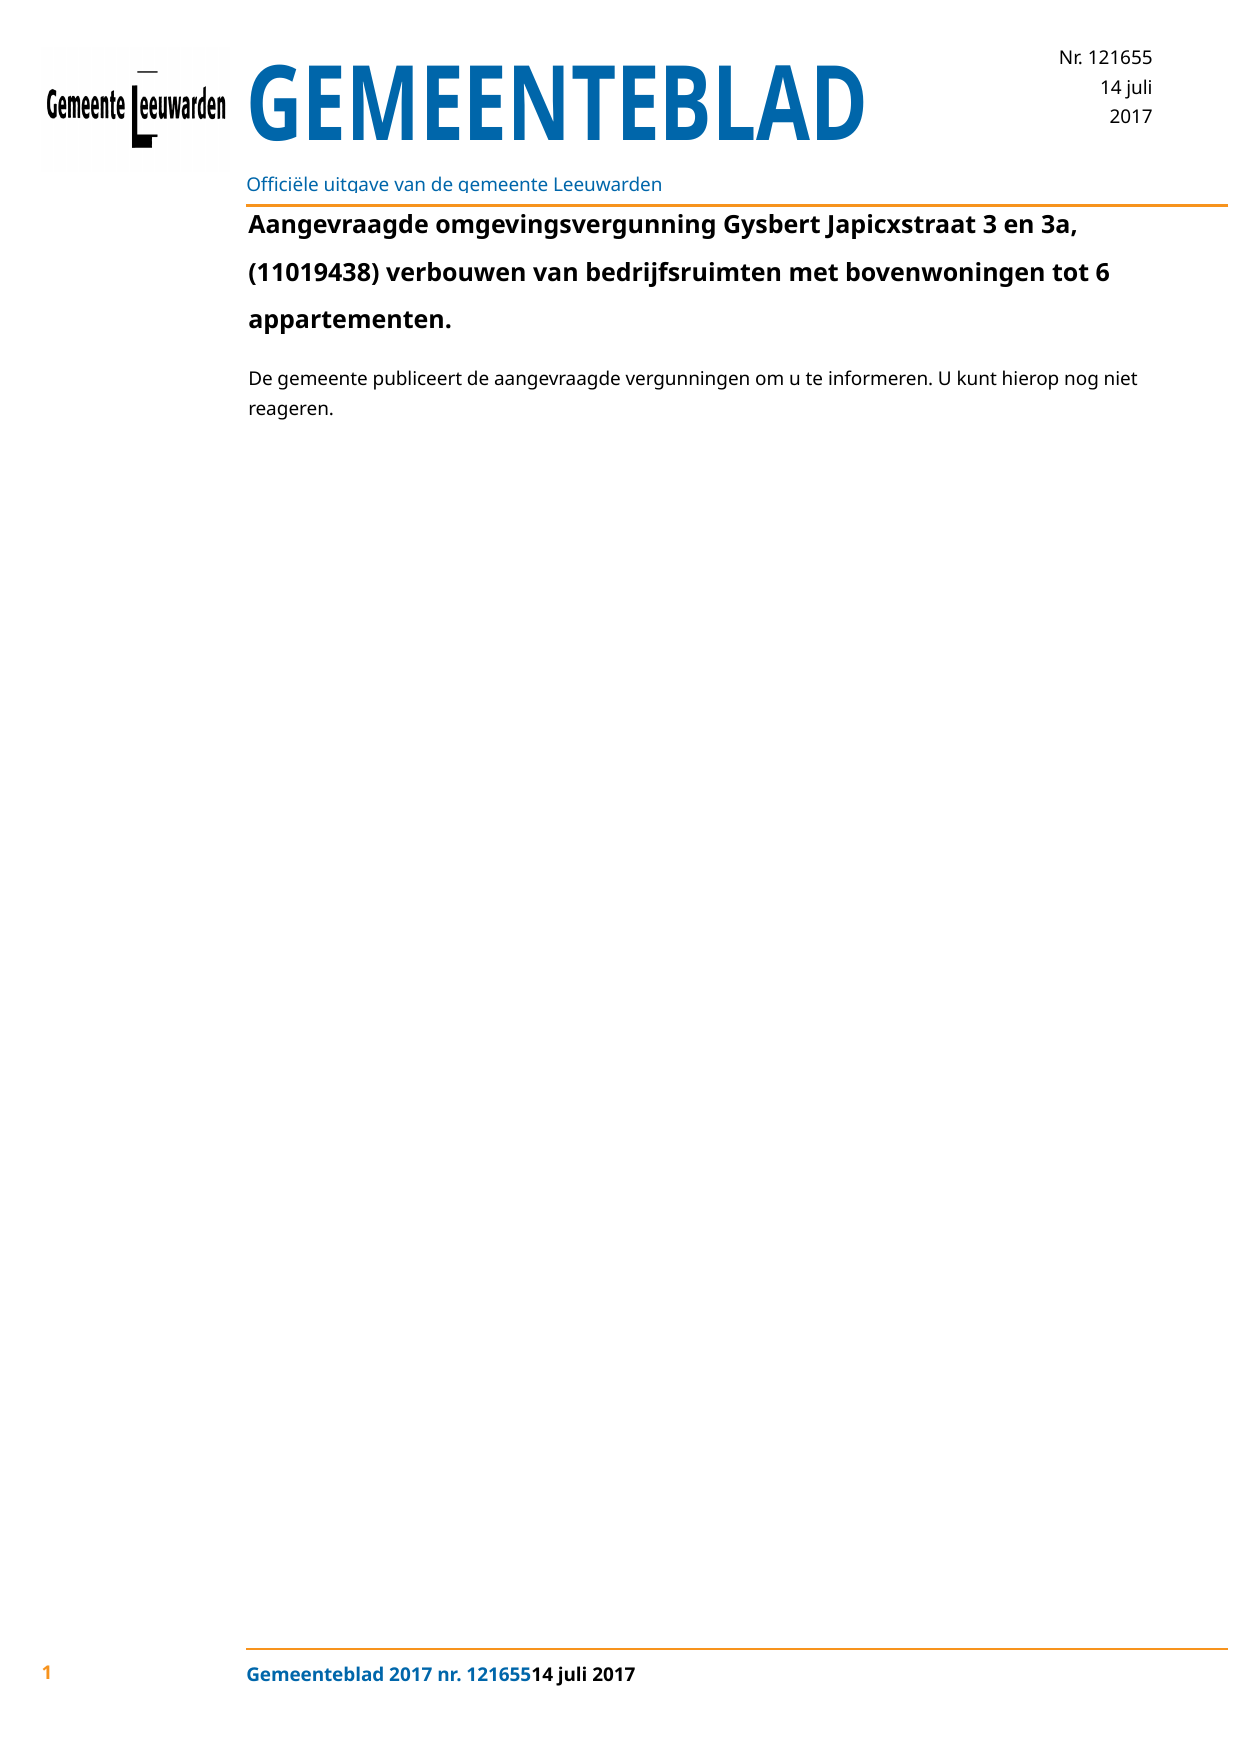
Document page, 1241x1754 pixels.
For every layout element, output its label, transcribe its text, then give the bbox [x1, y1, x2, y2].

picture [41, 47, 231, 172]
text De gemeente publiceert de aangevraagde vergunningen om u te informeren. U kunt hierop nog niet reageren. [248, 366, 1152, 421]
text Aangevraagde omgevingsvergunning Gysbert Japicxstraat 3 en 3a, (11019438) verbouwen van bedrijfsruimten met bovenwoningen tot 6 appartementen. [248, 207, 1152, 336]
